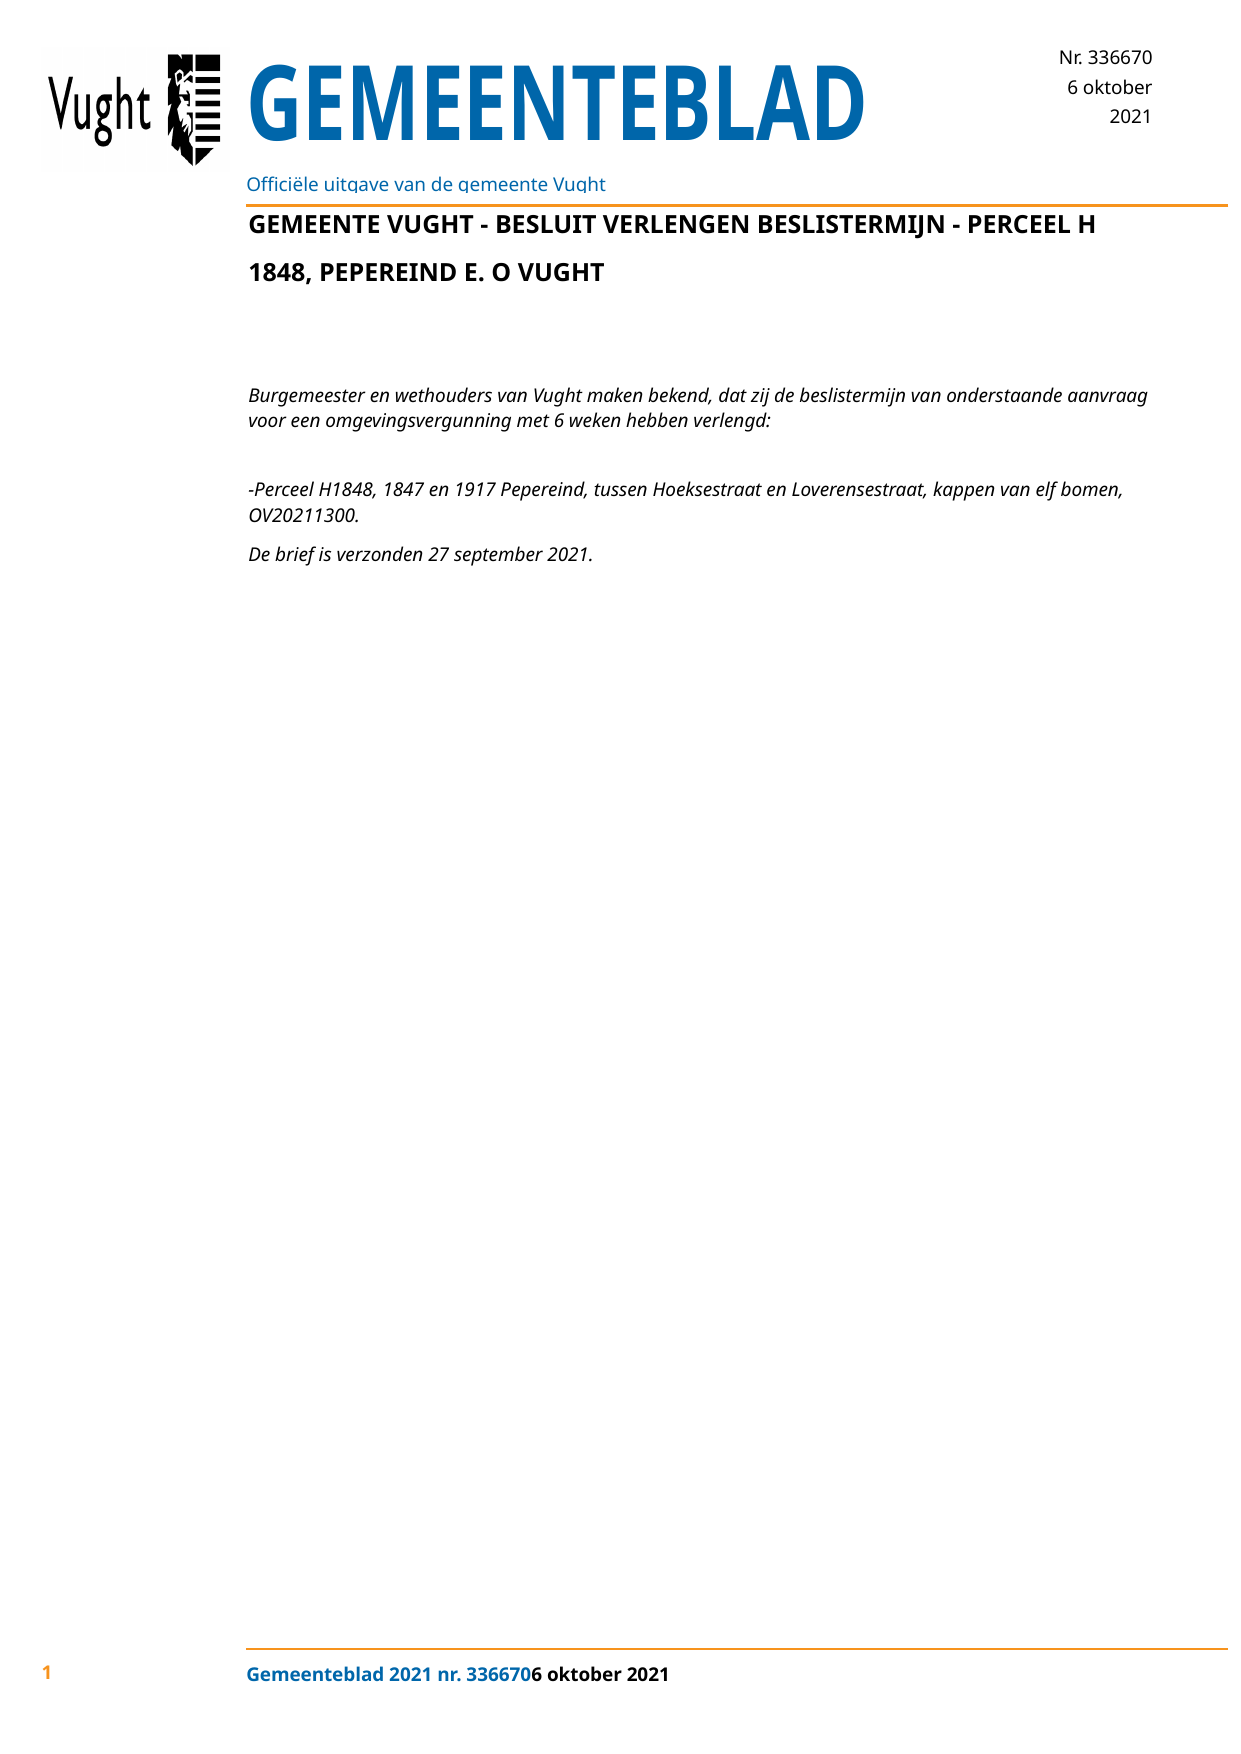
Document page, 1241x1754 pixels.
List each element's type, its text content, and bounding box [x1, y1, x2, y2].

text De brief is verzonden 27 september 2021. [248, 541, 1152, 567]
picture [41, 47, 231, 172]
text GEMEENTE VUGHT - BESLUIT VERLENGEN BESLISTERMIJN - PERCEEL H 1848, PEPEREIND E. O VUGHT [248, 207, 1152, 288]
text -Perceel H1848, 1847 en 1917 Pepereind, tussen Hoeksestraat en Loverensestraat, kappen van elf bomen, OV20211300. [248, 476, 1152, 528]
text Burgemeester en wethouders van Vught maken bekend, dat zij de beslistermijn van onderstaande aanvraag voor een omgevingsvergunning met 6 weken hebben verlengd: [248, 382, 1152, 433]
